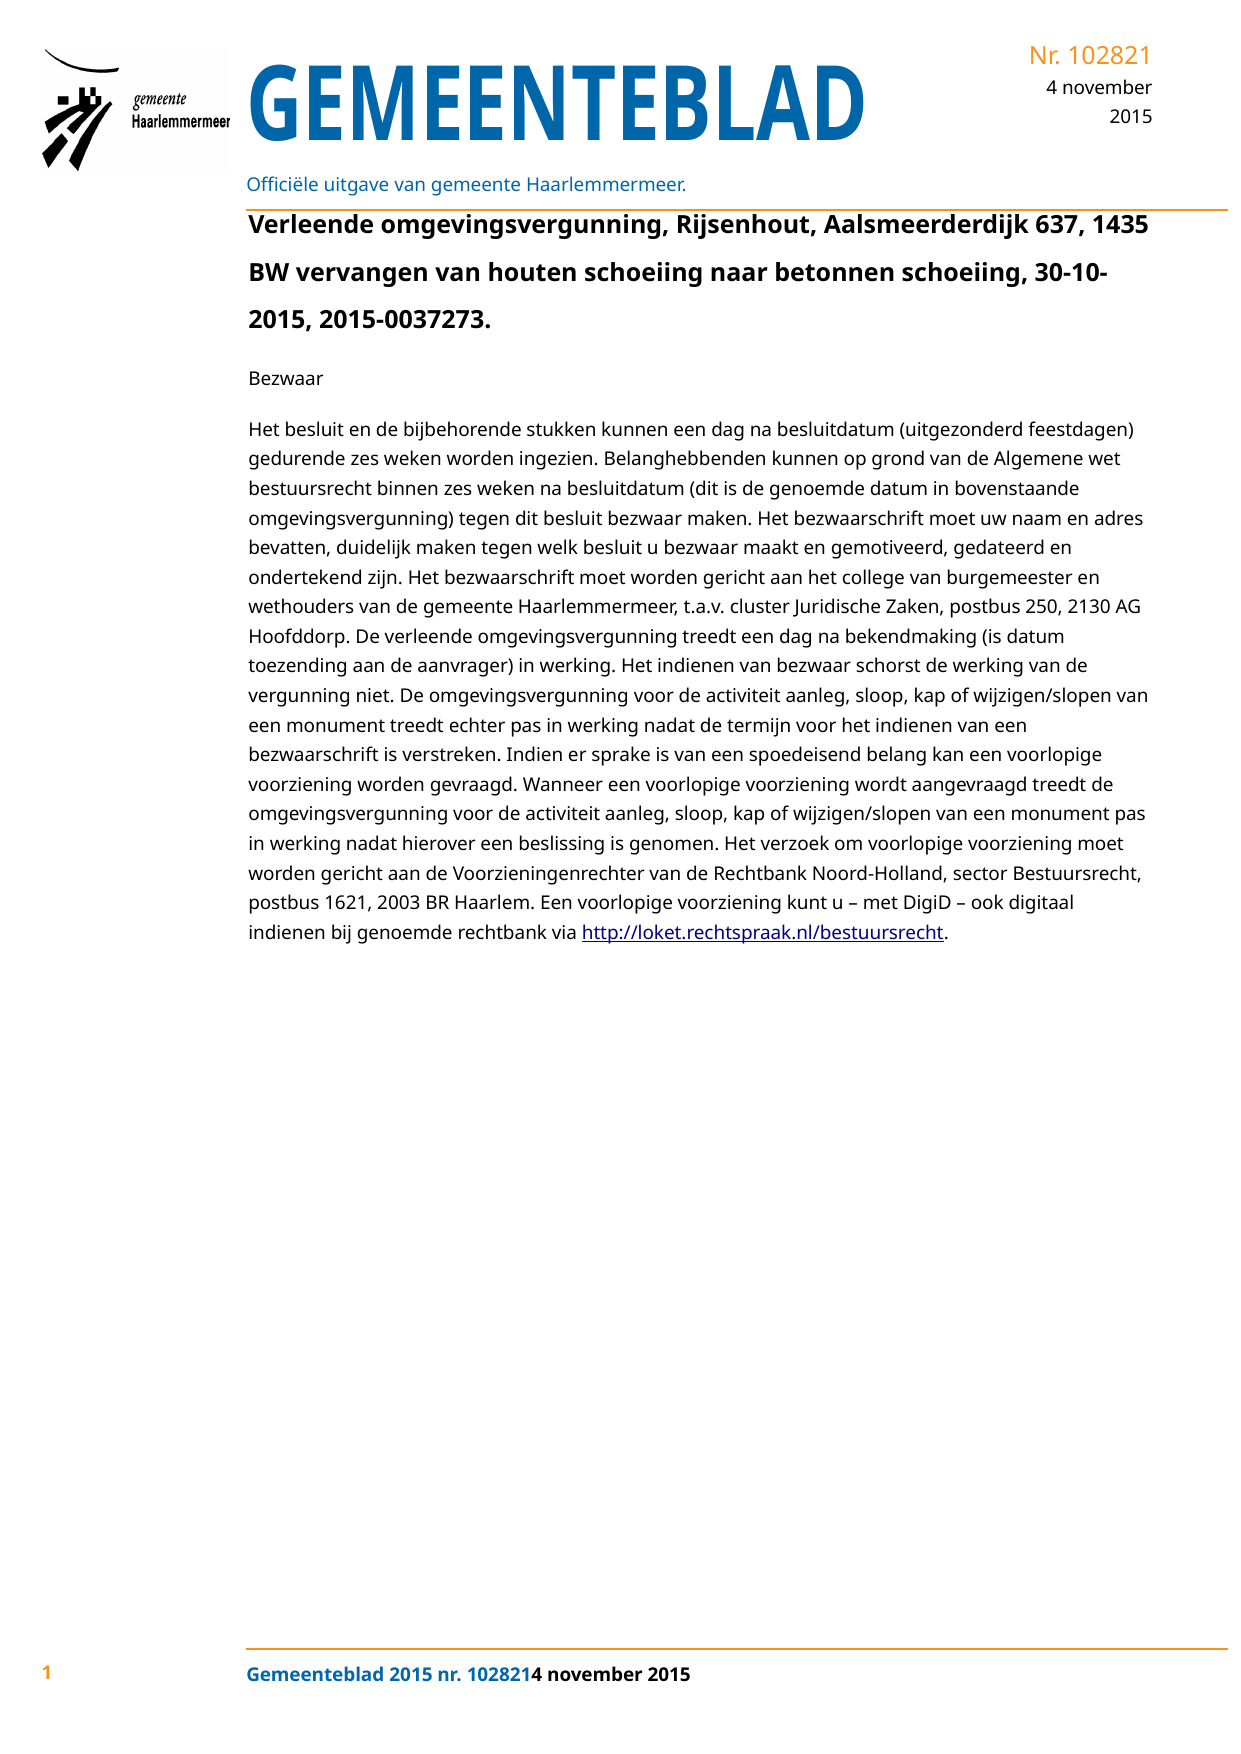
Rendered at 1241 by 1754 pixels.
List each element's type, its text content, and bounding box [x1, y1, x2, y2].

picture [41, 47, 231, 172]
text Het besluit en de bijbehorende stukken kunnen een dag na besluitdatum (uitgezonderd feestdagen) gedurende zes weken worden ingezien. Belanghebbenden kunnen op grond van de Algemene wet bestuursrecht binnen zes weken na besluitdatum (dit is de genoemde datum in bovenstaande omgevingsvergunning) tegen dit besluit bezwaar maken. Het bezwaarschrift moet uw naam en adres bevatten, duidelijk maken tegen welk besluit u bezwaar maakt en gemotiveerd, gedateerd en ondertekend zijn. Het bezwaarschrift moet worden gericht aan het college van burgemeester en wethouders van de gemeente Haarlemmermeer, t.a.v. cluster Juridische Zaken, postbus 250, 2130 AG Hoofddorp. De verleende omgevingsvergunning treedt een dag na bekendmaking (is datum toezending aan de aanvrager) in werking. Het indienen van bezwaar schorst de werking van de vergunning niet. De omgevingsvergunning voor de activiteit aanleg, sloop, kap of wijzigen/slopen van een monument treedt echter pas in werking nadat de termijn voor het indienen van een bezwaarschrift is verstreken. Indien er sprake is van een spoedeisend belang kan een voorlopige voorziening worden gevraagd. Wanneer een voorlopige voorziening wordt aangevraagd treedt de omgevingsvergunning voor de activiteit aanleg, sloop, kap of wijzigen/slopen van een monument pas in werking nadat hierover een beslissing is genomen. Het verzoek om voorlopige voorziening moet worden gericht aan de Voorzieningenrechter van de Rechtbank Noord-Holland, sector Bestuursrecht, postbus 1621, 2003 BR Haarlem. Een voorlopige voorziening kunt u – met DigiD – ook digitaal indienen bij genoemde rechtbank via http://loket.rechtspraak.nl/bestuursrecht. [248, 416, 1152, 944]
text Bezwaar [248, 366, 1152, 391]
text Verleende omgevingsvergunning, Rijsenhout, Aalsmeerderdijk 637, 1435 BW vervangen van houten schoeiing naar betonnen schoeiing, 30-10-2015, 2015-0037273. [248, 211, 1152, 336]
